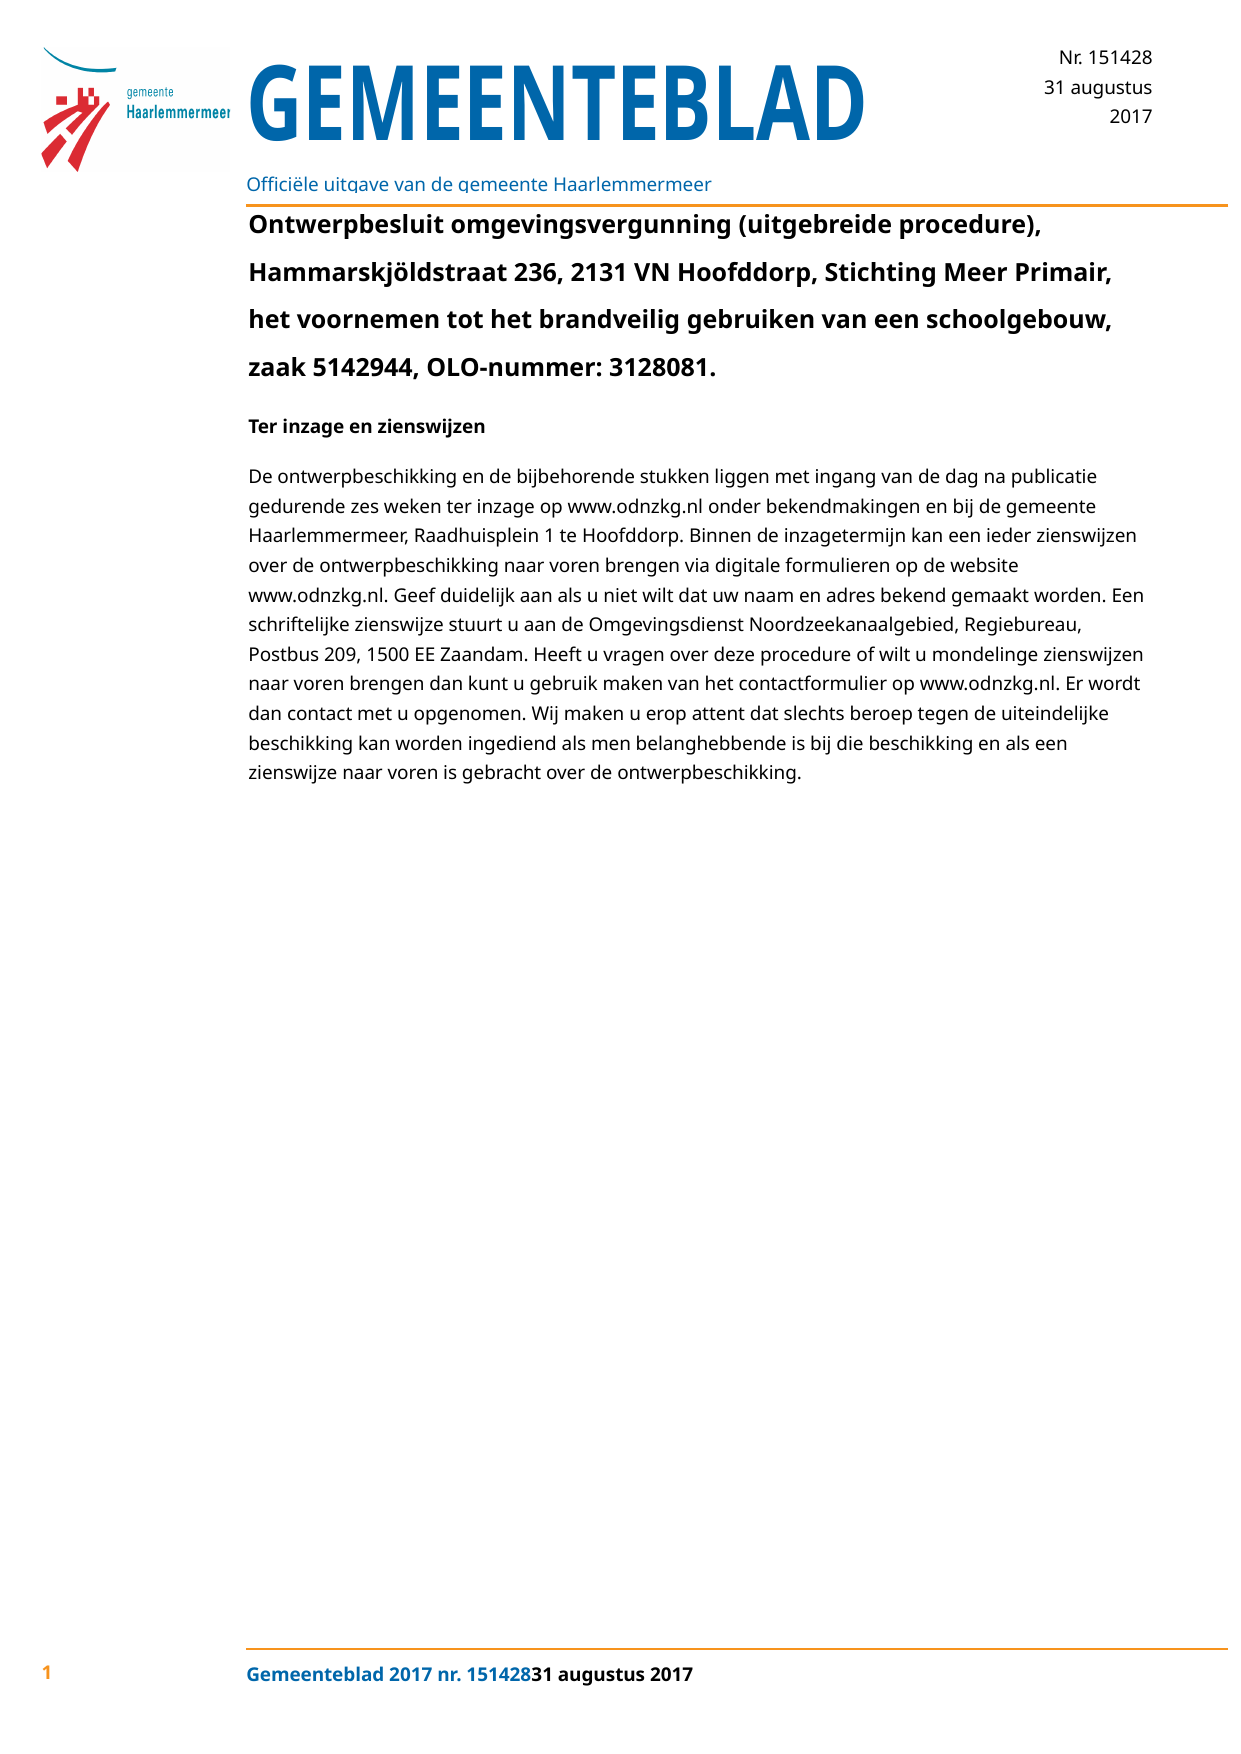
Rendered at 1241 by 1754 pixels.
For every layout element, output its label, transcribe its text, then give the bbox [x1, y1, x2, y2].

picture [41, 47, 231, 172]
text Ontwerpbesluit omgevingsvergunning (uitgebreide procedure), Hammarskjöldstraat 236, 2131 VN Hoofddorp, Stichting Meer Primair, het voornemen tot het brandveilig gebruiken van een schoolgebouw, zaak 5142944, OLO-nummer: 3128081. [248, 207, 1152, 384]
text Ter inzage en zienswijzen [248, 413, 1152, 439]
text De ontwerpbeschikking en de bijbehorende stukken liggen met ingang van de dag na publicatie gedurende zes weken ter inzage op www.odnzkg.nl onder bekendmakingen en bij de gemeente Haarlemmermeer, Raadhuisplein 1 te Hoofddorp. Binnen de inzagetermijn kan een ieder zienswijzen over de ontwerpbeschikking naar voren brengen via digitale formulieren op de website www.odnzkg.nl. Geef duidelijk aan als u niet wilt dat uw naam en adres bekend gemaakt worden. Een schriftelijke zienswijze stuurt u aan de Omgevingsdienst Noordzeekanaalgebied, Regiebureau, Postbus 209, 1500 EE Zaandam. Heeft u vragen over deze procedure of wilt u mondelinge zienswijzen naar voren brengen dan kunt u gebruik maken van het contactformulier op www.odnzkg.nl. Er wordt dan contact met u opgenomen. Wij maken u erop attent dat slechts beroep tegen de uiteindelijke beschikking kan worden ingediend als men belanghebbende is bij die beschikking en als een zienswijze naar voren is gebracht over de ontwerpbeschikking. [248, 463, 1152, 785]
